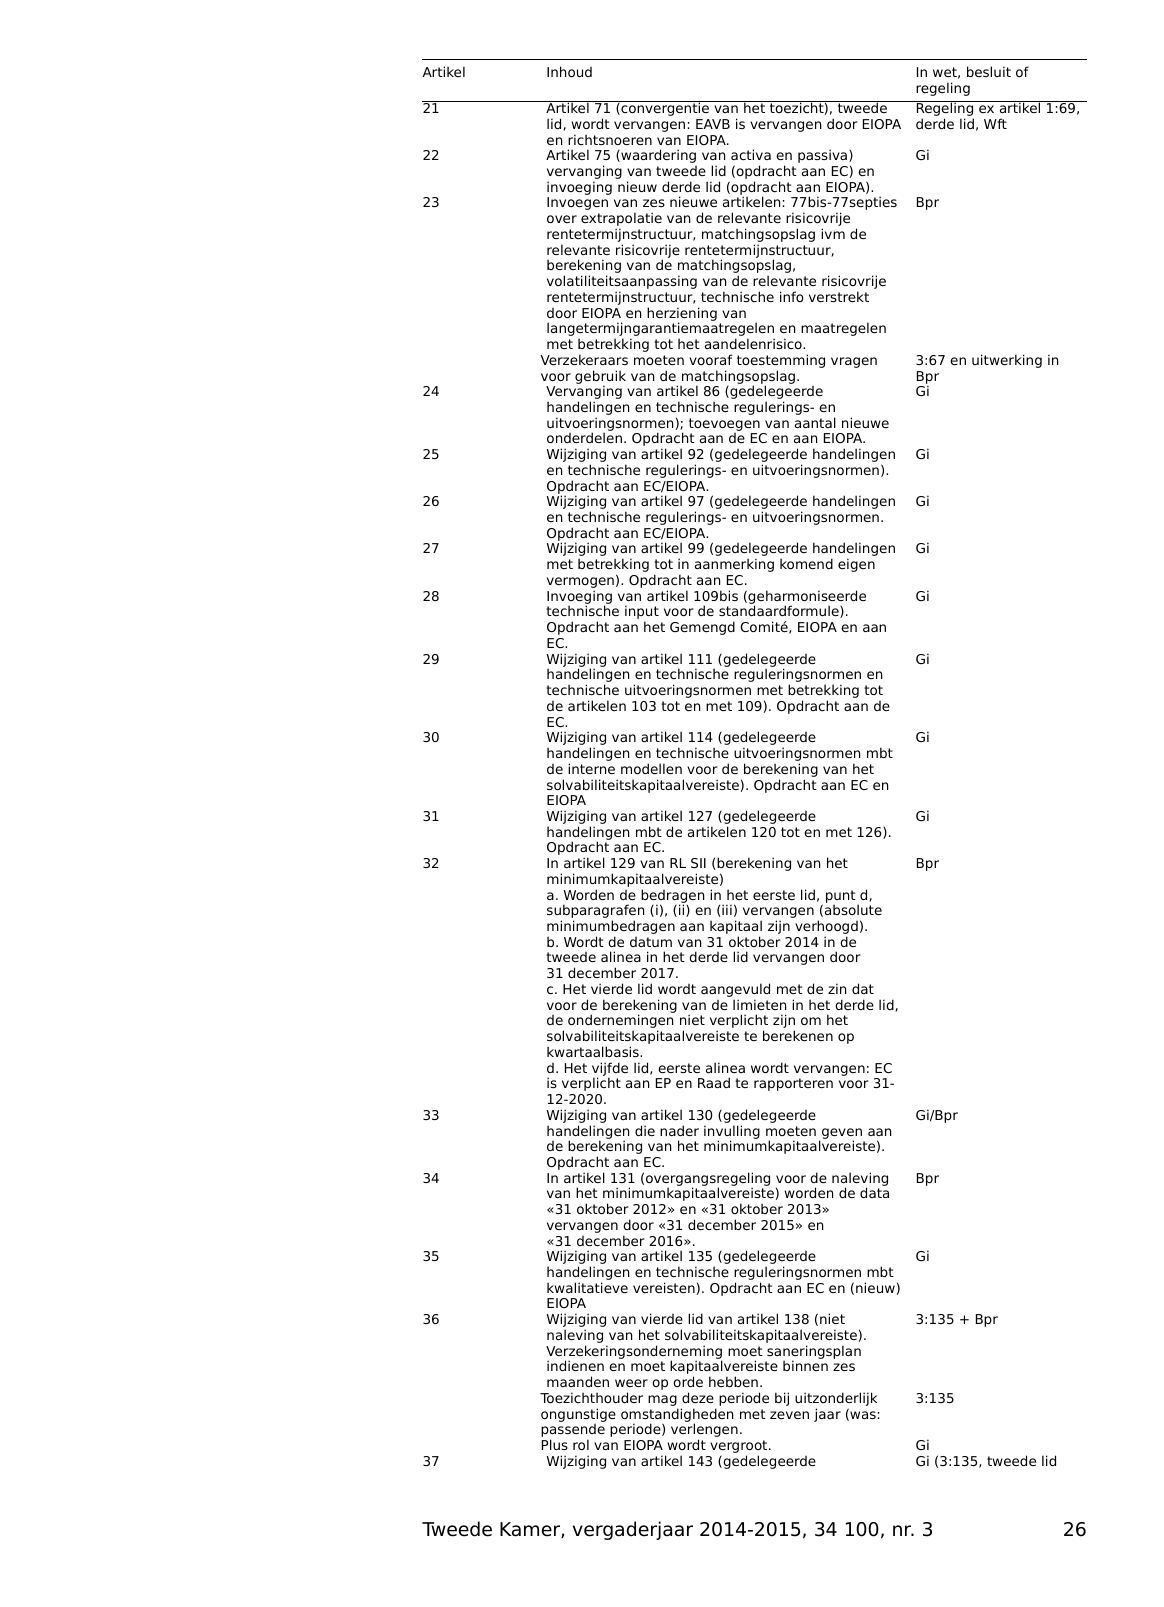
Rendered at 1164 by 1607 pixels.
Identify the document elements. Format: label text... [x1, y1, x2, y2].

table_cell 29 [422, 651, 540, 730]
table_cell 31 [422, 809, 540, 856]
table_cell 24 [422, 384, 540, 447]
table_cell 33 [422, 1108, 540, 1171]
table_cell Wijziging van artikel 99 (gedelegeerde handelingen met betrekking tot in aanmerking komend eigen vermogen). Opdracht aan EC. [540, 541, 909, 588]
table_cell Gi [910, 494, 1087, 541]
table_cell 23 [422, 195, 540, 384]
table_header Artikel [422, 60, 540, 101]
table_cell Regeling ex artikel 1:69, derde lid, Wft [910, 102, 1087, 148]
table_cell Gi [910, 1249, 1087, 1312]
table_cell Toezichthouder mag deze periode bij uitzonderlijk ongunstige omstandigheden met zeven jaar (was: passende periode) verlengen. [540, 1391, 909, 1438]
table_cell Vervanging van artikel 86 (gedelegeerde handelingen en technische regulerings- en uitvoeringsnormen); toevoegen van aantal nieuwe onderdelen. Opdracht aan de EC en aan EIOPA. [540, 384, 909, 447]
table_header In wet, besluit of regeling [910, 60, 1087, 101]
table_cell 3:135 [910, 1391, 1087, 1438]
table_cell Gi [910, 809, 1087, 856]
table_cell Artikel 75 (waardering van activa en passiva) vervanging van tweede lid (opdracht aan EC) en invoeging nieuw derde lid (opdracht aan EIOPA). [540, 148, 909, 195]
table_cell Gi [910, 148, 1087, 195]
table_cell Bpr [910, 1171, 1087, 1249]
table_cell Gi [910, 651, 1087, 730]
table_cell 27 [422, 541, 540, 588]
table_cell Wijziging van artikel 111 (gedelegeerde handelingen en technische reguleringsnormen en technische uitvoeringsnormen met betrekking tot de artikelen 103 tot en met 109). Opdracht aan de EC. [540, 651, 909, 730]
table_cell Gi [910, 589, 1087, 651]
table_cell Gi [910, 730, 1087, 809]
table_cell Gi/Bpr [910, 1108, 1087, 1171]
table_cell Wijziging van artikel 135 (gedelegeerde handelingen en technische reguleringsnormen mbt kwalitatieve vereisten). Opdracht aan EC en (nieuw) EIOPA [540, 1249, 909, 1312]
table_cell 25 [422, 447, 540, 494]
table_cell 35 [422, 1249, 540, 1312]
table_cell 28 [422, 589, 540, 651]
table_cell In artikel 129 van RL SII (berekening van het minimumkapitaalvereiste) a. Worden de bedragen in het eerste lid, punt d, subparagrafen (i), (ii) en (iii) vervangen (absolute minimumbedragen aan kapitaal zijn verhoogd). b. Wordt de datum van 31 oktober 2014 in de tweede alinea in het derde lid vervangen door 31 december 2017. c. Het vierde lid wordt aangevuld met de zin dat voor de berekening van de limieten in het derde lid, de ondernemingen niet verplicht zijn om het solvabiliteitskapitaalvereiste te berekenen op kwartaalbasis. d. Het vijfde lid, eerste alinea wordt vervangen: EC is verplicht aan EP en Raad te rapporteren voor 31-12-2020. [540, 856, 909, 1108]
table_cell Artikel 71 (convergentie van het toezicht), tweede lid, wordt vervangen: EAVB is vervangen door EIOPA en richtsnoeren van EIOPA. [540, 102, 909, 148]
table_cell Wijziging van artikel 127 (gedelegeerde handelingen mbt de artikelen 120 tot en met 126). Opdracht aan EC. [540, 809, 909, 856]
table_cell 3:67 en uitwerking in Bpr [910, 353, 1087, 384]
table_cell 3:135 + Bpr [910, 1312, 1087, 1391]
table_cell 21 [422, 102, 540, 148]
table_cell 37 [422, 1454, 540, 1469]
table_cell Gi [910, 1438, 1087, 1454]
table_cell Gi [910, 541, 1087, 588]
table_cell Verzekeraars moeten vooraf toestemming vragen voor gebruik van de matchingsopslag. [540, 353, 909, 384]
table_cell Wijziging van vierde lid van artikel 138 (niet naleving van het solvabiliteitskapitaalvereiste). Verzekeringsonderneming moet saneringsplan indienen en moet kapitaalvereiste binnen zes maanden weer op orde hebben. [540, 1312, 909, 1391]
table_header Inhoud [540, 60, 909, 101]
table_cell 30 [422, 730, 540, 809]
table_cell 32 [422, 856, 540, 1108]
table_cell 36 [422, 1312, 540, 1454]
table_cell 22 [422, 148, 540, 195]
table_cell Invoeging van artikel 109bis (geharmoniseerde technische input voor de standaardformule). Opdracht aan het Gemengd Comité, EIOPA en aan EC. [540, 589, 909, 651]
table_cell Gi (3:135, tweede lid [910, 1454, 1087, 1469]
table_cell Bpr [910, 856, 1087, 1108]
table_cell Wijziging van artikel 114 (gedelegeerde handelingen en technische uitvoeringsnormen mbt de interne modellen voor de berekening van het solvabiliteitskapitaalvereiste). Opdracht aan EC en EIOPA [540, 730, 909, 809]
table_cell Invoegen van zes nieuwe artikelen: 77bis-77septies over extrapolatie van de relevante risicovrije rentetermijnstructuur, matchingsopslag ivm de relevante risicovrije rentetermijnstructuur, berekening van de matchingsopslag, volatiliteitsaanpassing van de relevante risicovrije rentetermijnstructuur, technische info verstrekt door EIOPA en herziening van langetermijngarantiemaatregelen en maatregelen met betrekking tot het aandelenrisico. [540, 195, 909, 353]
table_cell Gi [910, 384, 1087, 447]
table_cell In artikel 131 (overgangsregeling voor de naleving van het minimumkapitaalvereiste) worden de data «31 oktober 2012» en «31 oktober 2013» vervangen door «31 december 2015» en «31 december 2016». [540, 1171, 909, 1249]
table_cell Gi [910, 447, 1087, 494]
table_cell Wijziging van artikel 97 (gedelegeerde handelingen en technische regulerings- en uitvoeringsnormen. Opdracht aan EC/EIOPA. [540, 494, 909, 541]
table_cell Wijziging van artikel 130 (gedelegeerde handelingen die nader invulling moeten geven aan de berekening van het minimumkapitaalvereiste). Opdracht aan EC. [540, 1108, 909, 1171]
table_cell Bpr [910, 195, 1087, 353]
table_cell 26 [422, 494, 540, 541]
table_cell Plus rol van EIOPA wordt vergroot. [540, 1438, 909, 1454]
table_cell 34 [422, 1171, 540, 1249]
table_cell Wijziging van artikel 143 (gedelegeerde [540, 1454, 909, 1469]
table_cell Wijziging van artikel 92 (gedelegeerde handelingen en technische regulerings- en uitvoeringsnormen). Opdracht aan EC/EIOPA. [540, 447, 909, 494]
